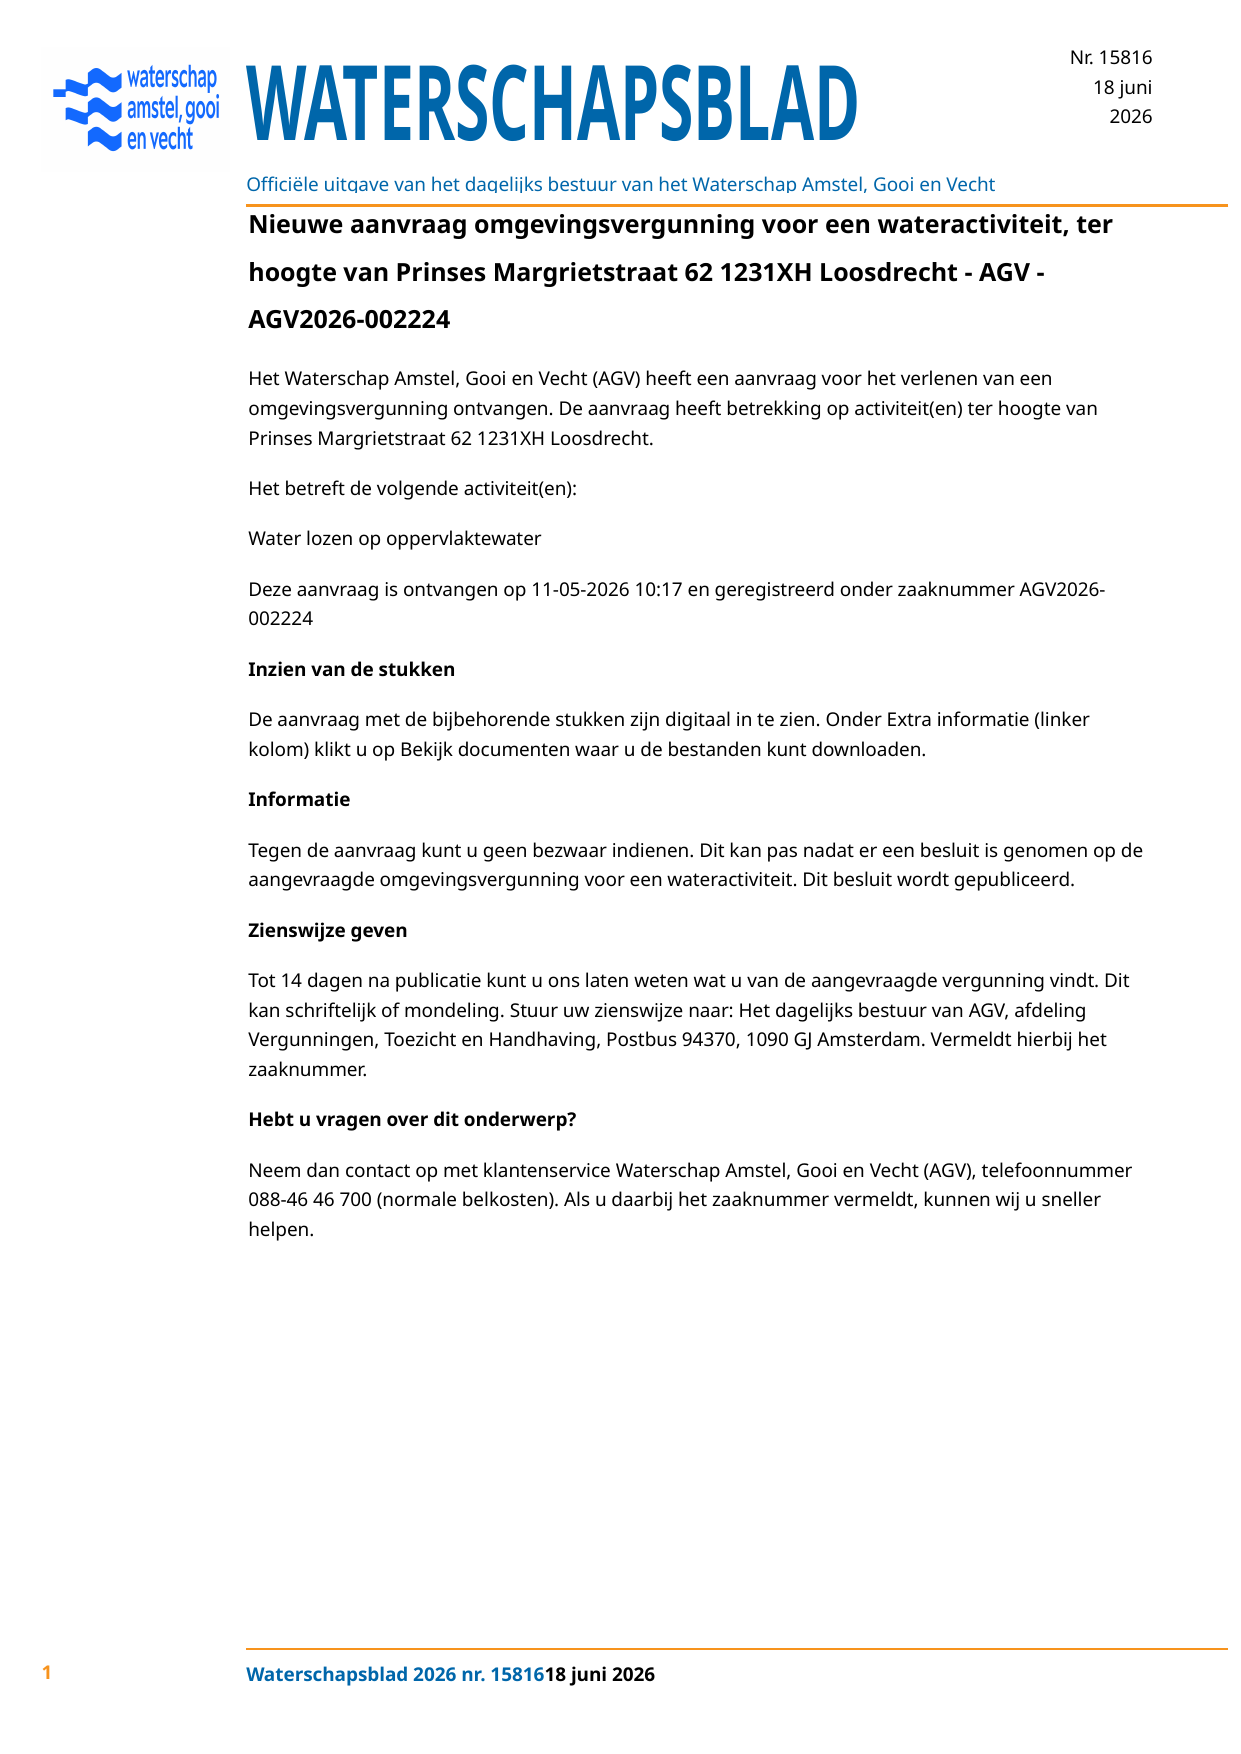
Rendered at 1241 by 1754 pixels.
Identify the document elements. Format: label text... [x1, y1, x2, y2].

text Tot 14 dagen na publicatie kunt u ons laten weten wat u van de aangevraagde vergunning vindt. Dit kan schriftelijk of mondeling. Stuur uw zienswijze naar: Het dagelijks bestuur van AGV, afdeling Vergunningen, Toezicht en Handhaving, Postbus 94370, 1090 GJ Amsterdam. Vermeldt hierbij het zaaknummer. [248, 967, 1152, 1082]
text Neem dan contact op met klantenservice Waterschap Amstel, Gooi en Vecht (AGV), telefoonnummer 088-46 46 700 (normale belkosten). Als u daarbij het zaaknummer vermeldt, kunnen wij u sneller helpen. [248, 1157, 1152, 1242]
text Zienswijze geven [248, 917, 1152, 942]
text Het betreft de volgende activiteit(en): [248, 475, 1152, 501]
text Het Waterschap Amstel, Gooi en Vecht (AGV) heeft een aanvraag voor het verlenen van een omgevingsvergunning ontvangen. De aanvraag heeft betrekking op activiteit(en) ter hoogte van Prinses Margrietstraat 62 1231XH Loosdrecht. [248, 366, 1152, 450]
text De aanvraag met de bijbehorende stukken zijn digitaal in te zien. Onder Extra informatie (linker kolom) klikt u op Bekijk documenten waar u de bestanden kunt downloaden. [248, 706, 1152, 762]
text Deze aanvraag is ontvangen op 11-05-2026 10:17 en geregistreerd onder zaaknummer AGV2026-002224 [248, 576, 1152, 631]
text Tegen de aanvraag kunt u geen bezwaar indienen. Dit kan pas nadat er een besluit is genomen op de aangevraagde omgevingsvergunning voor een wateractiviteit. Dit besluit wordt gepubliceerd. [248, 837, 1152, 892]
text Informatie [248, 786, 1152, 812]
text Hebt u vragen over dit onderwerp? [248, 1106, 1152, 1132]
picture [41, 47, 231, 172]
text Inzien van de stukken [248, 656, 1152, 682]
text Water lozen op oppervlaktewater [248, 526, 1152, 551]
text Nieuwe aanvraag omgevingsvergunning voor een wateractiviteit, ter hoogte van Prinses Margrietstraat 62 1231XH Loosdrecht - AGV - AGV2026-002224 [248, 207, 1152, 336]
